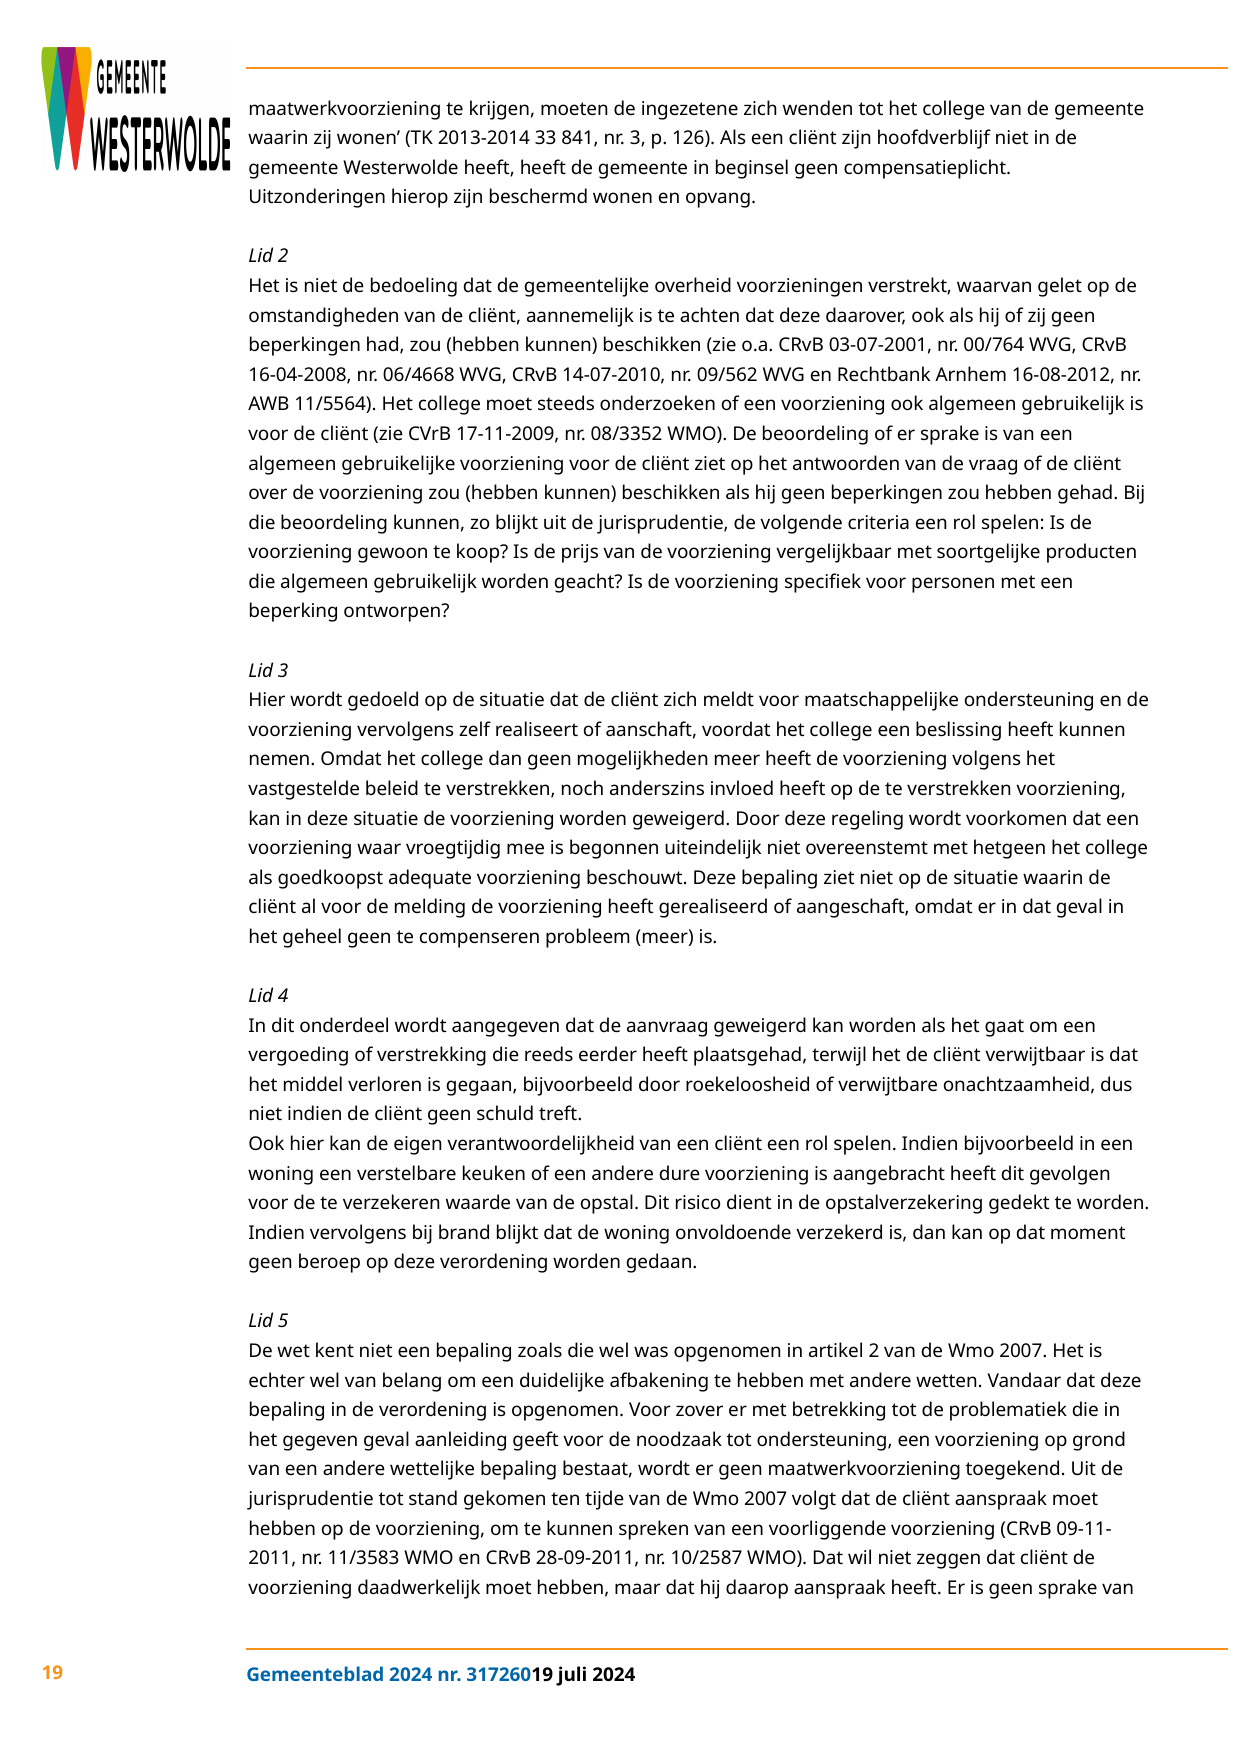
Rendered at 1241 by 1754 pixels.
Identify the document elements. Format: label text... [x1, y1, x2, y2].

text Hier wordt gedoeld op de situatie dat de cliënt zich meldt voor maatschappelijke ondersteuning en de voorziening vervolgens zelf realiseert of aanschaft, voordat het college een beslissing heeft kunnen nemen. Omdat het college dan geen mogelijkheden meer heeft de voorziening volgens het vastgestelde beleid te verstrekken, noch anderszins invloed heeft op de te verstrekken voorziening, kan in deze situatie de voorziening worden geweigerd. Door deze regeling wordt voorkomen dat een voorziening waar vroegtijdig mee is begonnen uiteindelijk niet overeenstemt met hetgeen het college als goedkoopst adequate voorziening beschouwt. Deze bepaling ziet niet op de situatie waarin de cliënt al voor de melding de voorziening heeft gerealiseerd of aangeschaft, omdat er in dat geval in het geheel geen te compenseren probleem (meer) is. [248, 686, 1152, 949]
text De wet kent niet een bepaling zoals die wel was opgenomen in artikel 2 van de Wmo 2007. Het is echter wel van belang om een duidelijke afbakening te hebben met andere wetten. Vandaar dat deze bepaling in de verordening is opgenomen. Voor zover er met betrekking tot de problematiek die in het gegeven geval aanleiding geeft voor de noodzaak tot ondersteuning, een voorziening op grond van een andere wettelijke bepaling bestaat, wordt er geen maatwerkvoorziening toegekend. Uit de jurisprudentie tot stand gekomen ten tijde van de Wmo 2007 volgt dat de cliënt aanspraak moet hebben op de voorziening, om te kunnen spreken van een voorliggende voorziening (CRvB 09-11-2011, nr. 11/3583 WMO en CRvB 28-09-2011, nr. 10/2587 WMO). Dat wil niet zeggen dat cliënt de voorziening daadwerkelijk moet hebben, maar dat hij daarop aanspraak heeft. Er is geen sprake van [248, 1337, 1152, 1600]
text Ook hier kan de eigen verantwoordelijkheid van een cliënt een rol spelen. Indien bijvoorbeeld in een woning een verstelbare keuken of een andere dure voorziening is aangebracht heeft dit gevolgen voor de te verzekeren waarde van de opstal. Dit risico dient in de opstalverzekering gedekt te worden. Indien vervolgens bij brand blijkt dat de woning onvoldoende verzekerd is, dan kan op dat moment geen beroep op deze verordening worden gedaan. [248, 1130, 1152, 1274]
text Het is niet de bedoeling dat de gemeentelijke overheid voorzieningen verstrekt, waarvan gelet op de omstandigheden van de cliënt, aannemelijk is te achten dat deze daarover, ook als hij of zij geen beperkingen had, zou (hebben kunnen) beschikken (zie o.a. CRvB 03-07-2001, nr. 00/764 WVG, CRvB 16-04-2008, nr. 06/4668 WVG, CRvB 14-07-2010, nr. 09/562 WVG en Rechtbank Arnhem 16-08-2012, nr. AWB 11/5564). Het college moet steeds onderzoeken of een voorziening ook algemeen gebruikelijk is voor de cliënt (zie CVrB 17-11-2009, nr. 08/3352 WMO). De beoordeling of er sprake is van een algemeen gebruikelijke voorziening voor de cliënt ziet op het antwoorden van de vraag of de cliënt over de voorziening zou (hebben kunnen) beschikken als hij geen beperkingen zou hebben gehad. Bij die beoordeling kunnen, zo blijkt uit de jurisprudentie, de volgende criteria een rol spelen: Is de voorziening gewoon te koop? Is de prijs van de voorziening vergelijkbaar met soortgelijke producten die algemeen gebruikelijk worden geacht? Is de voorziening specifiek voor personen met een beperking ontworpen? [248, 272, 1152, 623]
picture [41, 47, 231, 172]
text Lid 4 [248, 982, 1152, 1008]
text In dit onderdeel wordt aangegeven dat de aanvraag geweigerd kan worden als het gaat om een vergoeding of verstrekking die reeds eerder heeft plaatsgehad, terwijl het de cliënt verwijtbaar is dat het middel verloren is gegaan, bijvoorbeeld door roekeloosheid of verwijtbare onachtzaamheid, dus niet indien de cliënt geen schuld treft. [248, 1012, 1152, 1126]
text Lid 2 [248, 243, 1152, 268]
text Lid 3 [248, 657, 1152, 683]
text maatwerkvoorziening te krijgen, moeten de ingezetene zich wenden tot het college van de gemeente waarin zij wonen’ (TK 2013-2014 33 841, nr. 3, p. 126). Als een cliënt zijn hoofdverblijf niet in de gemeente Westerwolde heeft, heeft de gemeente in beginsel geen compensatieplicht. Uitzonderingen hierop zijn beschermd wonen en opvang. [248, 95, 1152, 209]
text Lid 5 [248, 1308, 1152, 1333]
